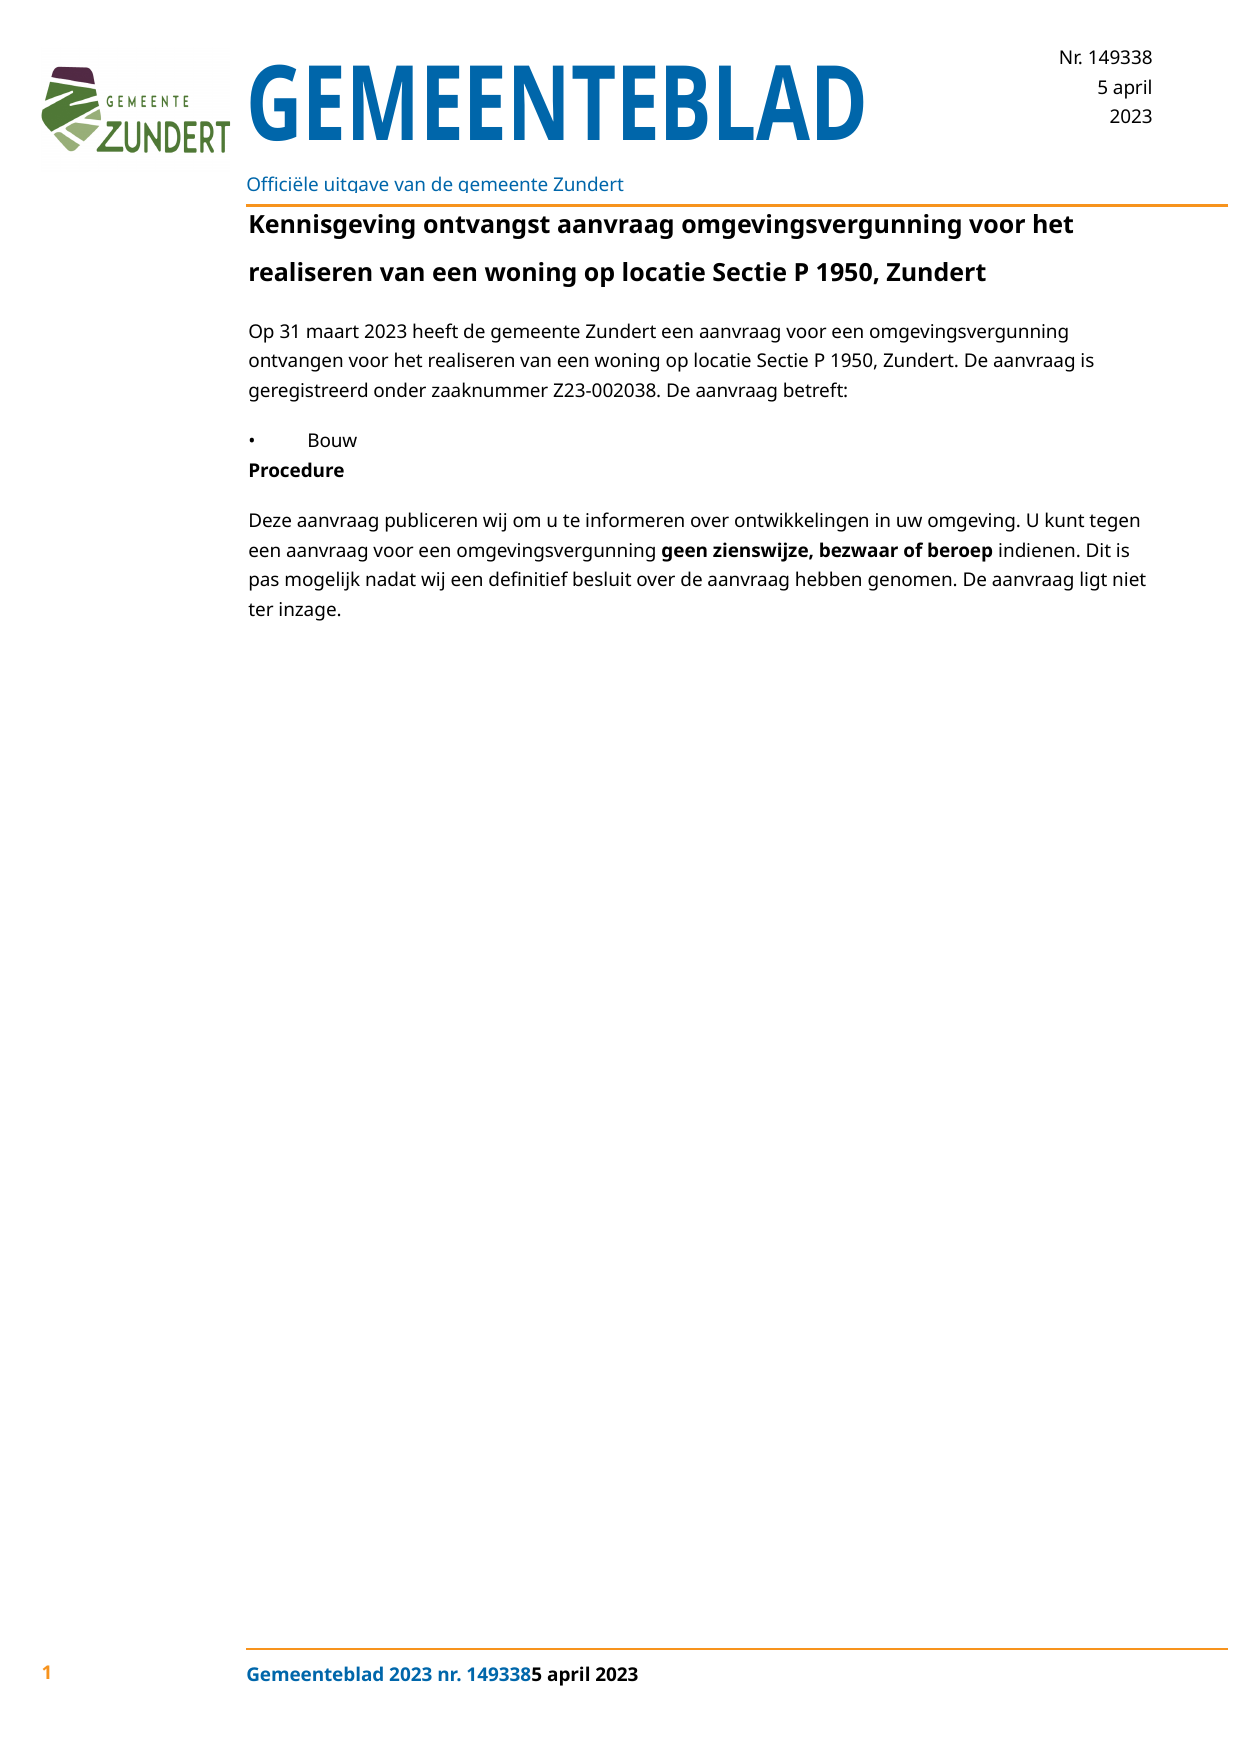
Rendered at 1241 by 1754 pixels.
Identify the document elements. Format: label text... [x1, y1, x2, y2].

list Bouw [248, 427, 1152, 453]
text Procedure [248, 457, 1152, 483]
picture [41, 47, 231, 172]
text Op 31 maart 2023 heeft de gemeente Zundert een aanvraag voor een omgevingsvergunning ontvangen voor het realiseren van een woning op locatie Sectie P 1950, Zundert. De aanvraag is geregistreerd onder zaaknummer Z23-002038. De aanvraag betreft: [248, 318, 1152, 403]
text Deze aanvraag publiceren wij om u te informeren over ontwikkelingen in uw omgeving. U kunt tegen een aanvraag voor een omgevingsvergunning geen zienswijze, bezwaar of beroep indienen. Dit is pas mogelijk nadat wij een definitief besluit over de aanvraag hebben genomen. De aanvraag ligt niet ter inzage. [248, 507, 1152, 622]
text Kennisgeving ontvangst aanvraag omgevingsvergunning voor het realiseren van een woning op locatie Sectie P 1950, Zundert [248, 207, 1152, 288]
